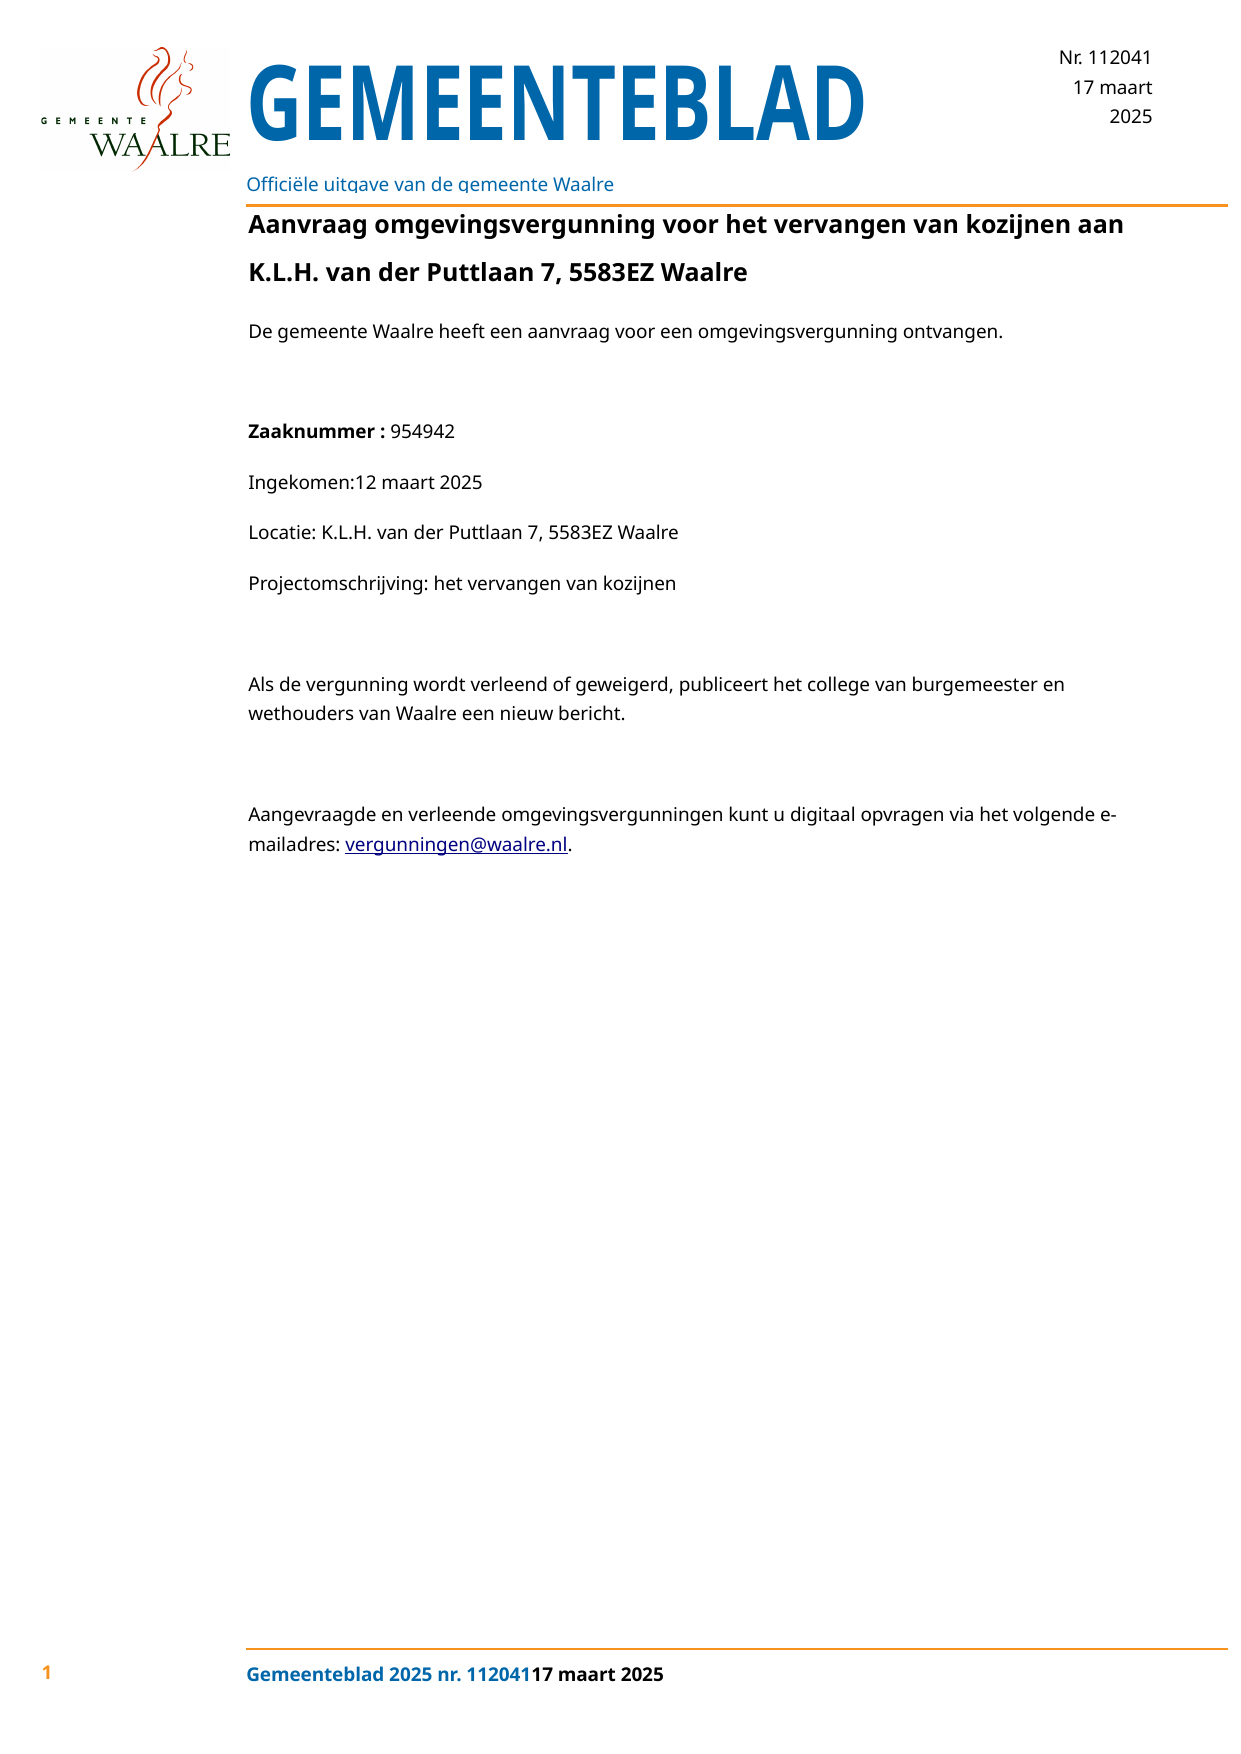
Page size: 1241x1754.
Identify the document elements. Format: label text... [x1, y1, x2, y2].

text Locatie: K.L.H. van der Puttlaan 7, 5583EZ Waalre [248, 519, 1152, 545]
text Projectomschrijving: het vervangen van kozijnen [248, 570, 1152, 596]
text Aanvraag omgevingsvergunning voor het vervangen van kozijnen aan K.L.H. van der Puttlaan 7, 5583EZ Waalre [248, 207, 1152, 288]
text Als de vergunning wordt verleend of geweigerd, publiceert het college van burgemeester en wethouders van Waalre een nieuw bericht. [248, 671, 1152, 726]
text Aangevraagde en verleende omgevingsvergunningen kunt u digitaal opvragen via het volgende e-mailadres: vergunningen@waalre.nl. [248, 801, 1152, 857]
text Ingekomen:12 maart 2025 [248, 469, 1152, 495]
text De gemeente Waalre heeft een aanvraag voor een omgevingsvergunning ontvangen. [248, 318, 1152, 344]
text Zaaknummer : 954942 [248, 419, 1152, 444]
picture [41, 47, 231, 172]
